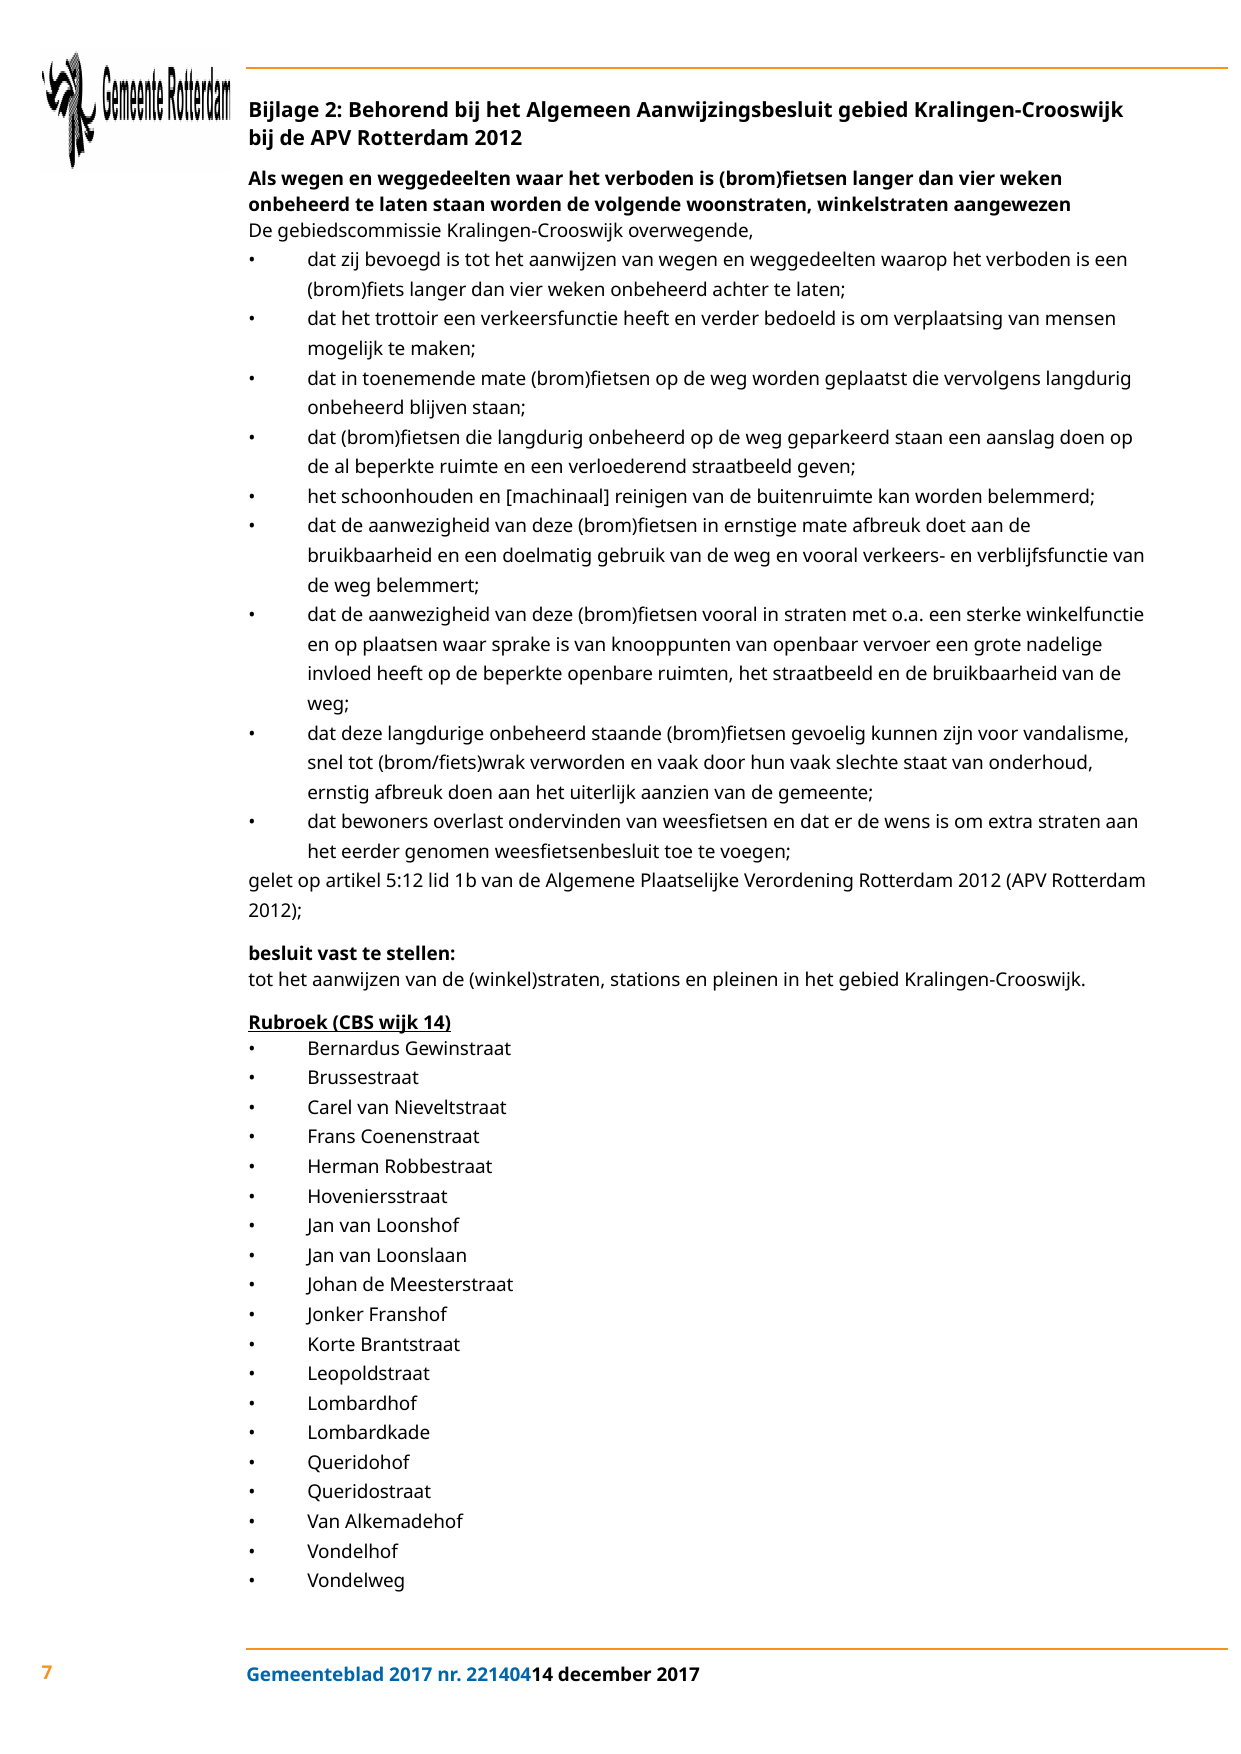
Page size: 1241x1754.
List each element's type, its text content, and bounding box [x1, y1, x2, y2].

picture [41, 47, 231, 172]
text De gebiedscommissie Kralingen-Crooswijk overwegende, [248, 217, 1152, 242]
list Johan de Meesterstraat [248, 1272, 1152, 1297]
list Brussestraat [248, 1064, 1152, 1090]
list dat de aanwezigheid van deze (brom)fietsen vooral in straten met o.a. een sterke winkelfunctie en op plaatsen waar sprake is van knooppunten van openbaar vervoer een grote nadelige invloed heeft op de beperkte openbare ruimten, het straatbeeld en de bruikbaarheid van de weg; [248, 601, 1152, 716]
list Carel van Nieveltstraat [248, 1094, 1152, 1120]
text besluit vast te stellen: [248, 940, 1152, 966]
list Lombardhof [248, 1390, 1152, 1416]
list Van Alkemadehof [248, 1508, 1152, 1534]
text Bijlage 2: Behorend bij het Algemeen Aanwijzingsbesluit gebied Kralingen-Crooswijk bij de APV Rotterdam 2012 [248, 95, 1152, 152]
text Rubroek (CBS wijk 14) [248, 1009, 1152, 1035]
list Herman Robbestraat [248, 1153, 1152, 1179]
list Hoveniersstraat [248, 1183, 1152, 1208]
list dat zij bevoegd is tot het aanwijzen van wegen en weggedeelten waarop het verboden is een (brom)fiets langer dan vier weken onbeheerd achter te laten; [248, 246, 1152, 302]
list dat deze langdurige onbeheerd staande (brom)fietsen gevoelig kunnen zijn voor vandalisme, snel tot (brom/fiets)wrak verworden en vaak door hun vaak slechte staat van onderhoud, ernstig afbreuk doen aan het uiterlijk aanzien van de gemeente; [248, 720, 1152, 804]
list Frans Coenenstraat [248, 1124, 1152, 1149]
list Vondelweg [248, 1567, 1152, 1593]
text tot het aanwijzen van de (winkel)straten, stations en pleinen in het gebied Kralingen-Crooswijk. [248, 966, 1152, 992]
list dat in toenemende mate (brom)fietsen op de weg worden geplaatst die vervolgens langdurig onbeheerd blijven staan; [248, 365, 1152, 420]
list dat het trottoir een verkeersfunctie heeft en verder bedoeld is om verplaatsing van mensen mogelijk te maken; [248, 306, 1152, 361]
list dat (brom)fietsen die langdurig onbeheerd op de weg geparkeerd staan een aanslag doen op de al beperkte ruimte en een verloederend straatbeeld geven; [248, 424, 1152, 479]
list Bernardus Gewinstraat [248, 1035, 1152, 1061]
list Jonker Franshof [248, 1301, 1152, 1327]
list Queridohof [248, 1449, 1152, 1475]
list Leopoldstraat [248, 1360, 1152, 1386]
text gelet op artikel 5:12 lid 1b van de Algemene Plaatselijke Verordening Rotterdam 2012 (APV Rotterdam 2012); [248, 868, 1152, 923]
list Korte Brantstraat [248, 1331, 1152, 1356]
list Lombardkade [248, 1419, 1152, 1445]
list dat de aanwezigheid van deze (brom)fietsen in ernstige mate afbreuk doet aan de bruikbaarheid en een doelmatig gebruik van de weg en vooral verkeers- en verblijfsfunctie van de weg belemmert; [248, 513, 1152, 597]
list Jan van Loonslaan [248, 1242, 1152, 1268]
list dat bewoners overlast ondervinden van weesfietsen en dat er de wens is om extra straten aan het eerder genomen weesfietsenbesluit toe te voegen; [248, 808, 1152, 864]
list Queridostraat [248, 1479, 1152, 1504]
list Vondelhof [248, 1538, 1152, 1563]
list het schoonhouden en [machinaal] reinigen van de buitenruimte kan worden belemmerd; [248, 483, 1152, 509]
list Jan van Loonshof [248, 1212, 1152, 1238]
text Als wegen en weggedeelten waar het verboden is (brom)fietsen langer dan vier weken onbeheerd te laten staan worden de volgende woonstraten, winkelstraten aangewezen [248, 165, 1152, 217]
